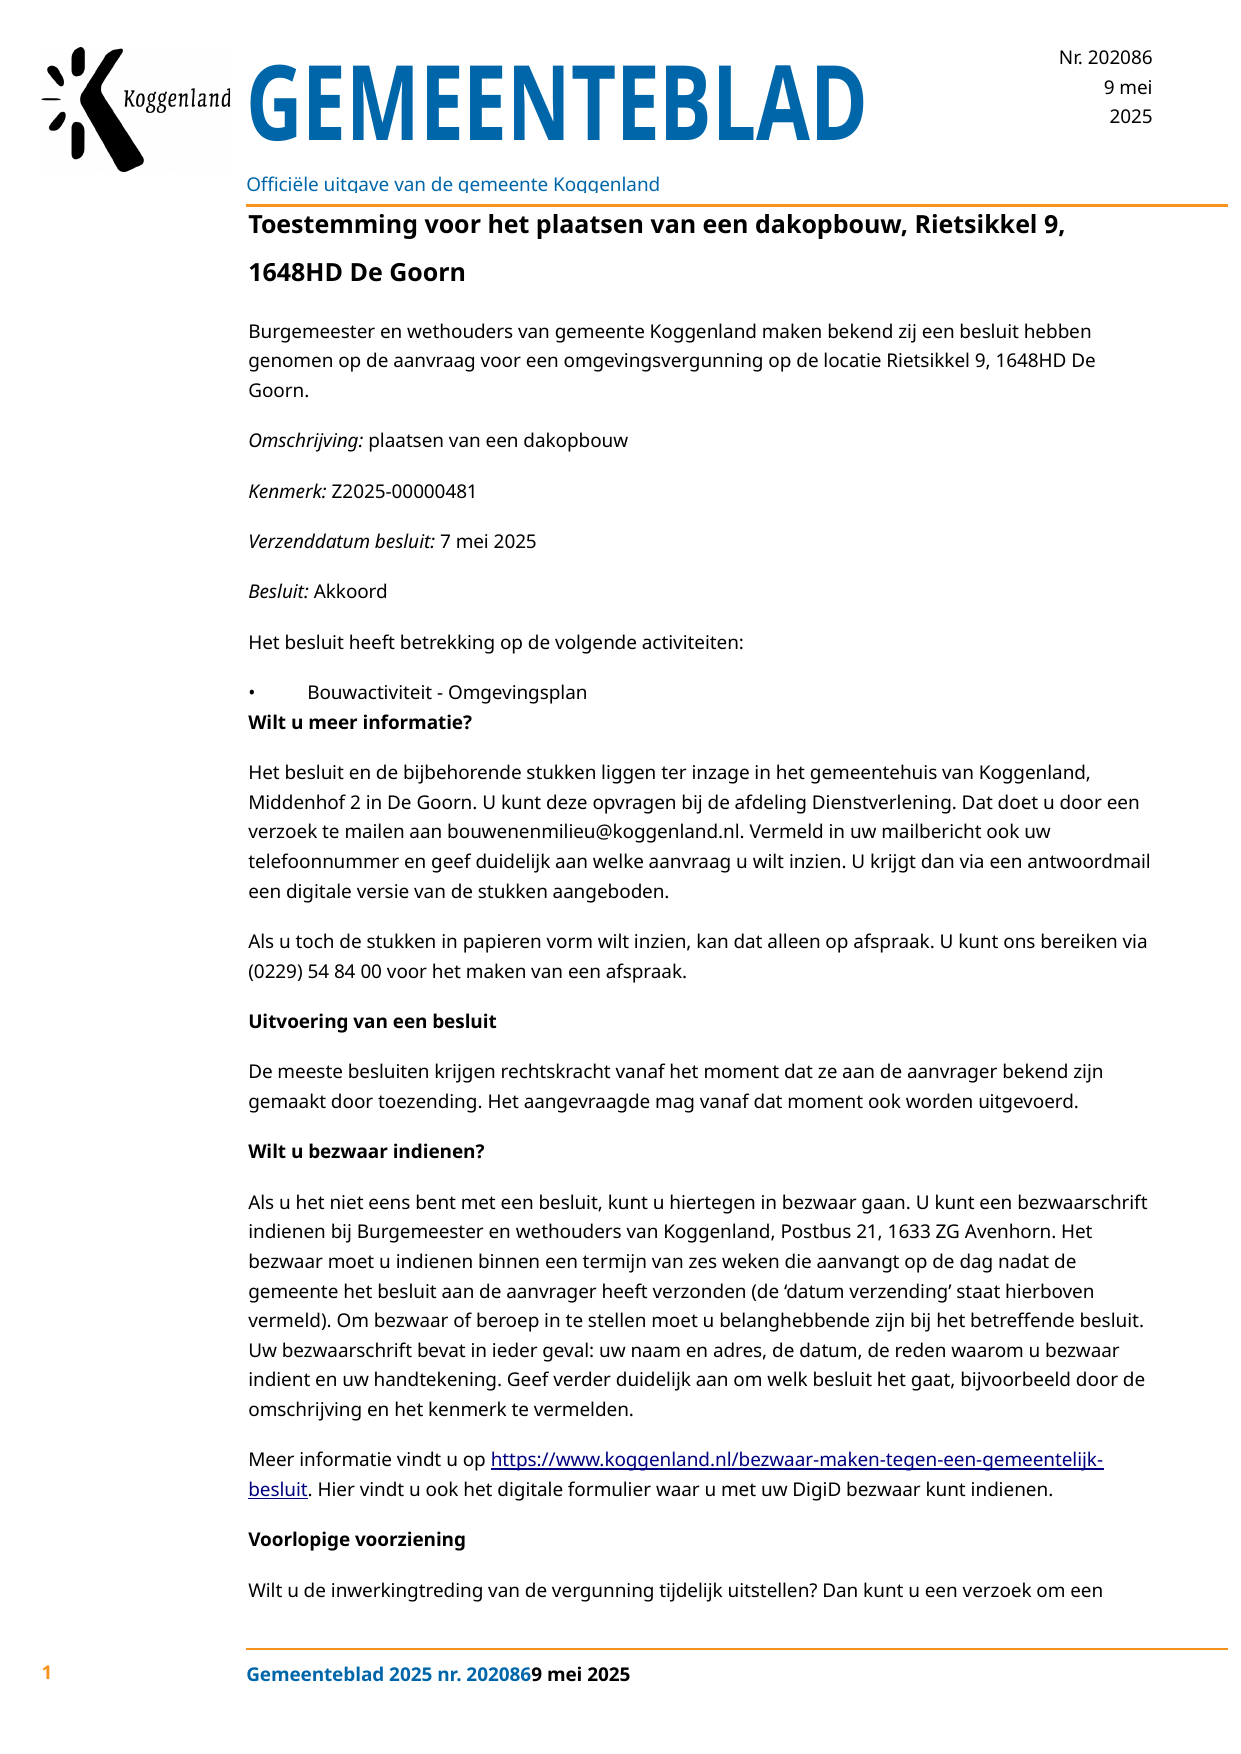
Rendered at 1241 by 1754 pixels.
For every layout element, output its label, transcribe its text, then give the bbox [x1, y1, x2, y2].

text Verzenddatum besluit: 7 mei 2025 [248, 528, 1152, 554]
text Als u het niet eens bent met een besluit, kunt u hiertegen in bezwaar gaan. U kunt een bezwaarschrift indienen bij Burgemeester en wethouders van Koggenland, Postbus 21, 1633 ZG Avenhorn. Het bezwaar moet u indienen binnen een termijn van zes weken die aanvangt op de dag nadat de gemeente het besluit aan de aanvrager heeft verzonden (de ‘datum verzending’ staat hierboven vermeld). Om bezwaar of beroep in te stellen moet u belanghebbende zijn bij het betreffende besluit. Uw bezwaarschrift bevat in ieder geval: uw naam en adres, de datum, de reden waarom u bezwaar indient en uw handtekening. Geef verder duidelijk aan om welk besluit het gaat, bijvoorbeeld door de omschrijving en het kenmerk te vermelden. [248, 1189, 1152, 1422]
text Toestemming voor het plaatsen van een dakopbouw, Rietsikkel 9, 1648HD De Goorn [248, 207, 1152, 288]
text Kenmerk: Z2025-00000481 [248, 478, 1152, 504]
text Wilt u bezwaar indienen? [248, 1139, 1152, 1164]
text Besluit: Akkoord [248, 579, 1152, 604]
text Het besluit heeft betrekking op de volgende activiteiten: [248, 629, 1152, 655]
text De meeste besluiten krijgen rechtskracht vanaf het moment dat ze aan de aanvrager bekend zijn gemaakt door toezending. Het aangevraagde mag vanaf dat moment ook worden uitgevoerd. [248, 1059, 1152, 1114]
text Burgemeester en wethouders van gemeente Koggenland maken bekend zij een besluit hebben genomen op de aanvraag voor een omgevingsvergunning op de locatie Rietsikkel 9, 1648HD De Goorn. [248, 318, 1152, 403]
list Bouwactiviteit - Omgevingsplan [248, 679, 1152, 705]
text Als u toch de stukken in papieren vorm wilt inzien, kan dat alleen op afspraak. U kunt ons bereiken via (0229) 54 84 00 voor het maken van een afspraak. [248, 928, 1152, 984]
text Omschrijving: plaatsen van een dakopbouw [248, 427, 1152, 453]
text Wilt u meer informatie? [248, 709, 1152, 735]
text Meer informatie vindt u op https://www.koggenland.nl/bezwaar-maken-tegen-een-gemeentelijk-besluit. Hier vindt u ook het digitale formulier waar u met uw DigiD bezwaar kunt indienen. [248, 1447, 1152, 1502]
text Wilt u de inwerkingtreding van de vergunning tijdelijk uitstellen? Dan kunt u een verzoek om een [248, 1577, 1152, 1603]
text Het besluit en de bijbehorende stukken liggen ter inzage in het gemeentehuis van Koggenland, Middenhof 2 in De Goorn. U kunt deze opvragen bij de afdeling Dienstverlening. Dat doet u door een verzoek te mailen aan bouwenenmilieu@koggenland.nl. Vermeld in uw mailbericht ook uw telefoonnummer en geef duidelijk aan welke aanvraag u wilt inzien. U krijgt dan via een antwoordmail een digitale versie van de stukken aangeboden. [248, 759, 1152, 904]
picture [41, 47, 231, 172]
text Voorlopige voorziening [248, 1527, 1152, 1552]
text Uitvoering van een besluit [248, 1008, 1152, 1034]
